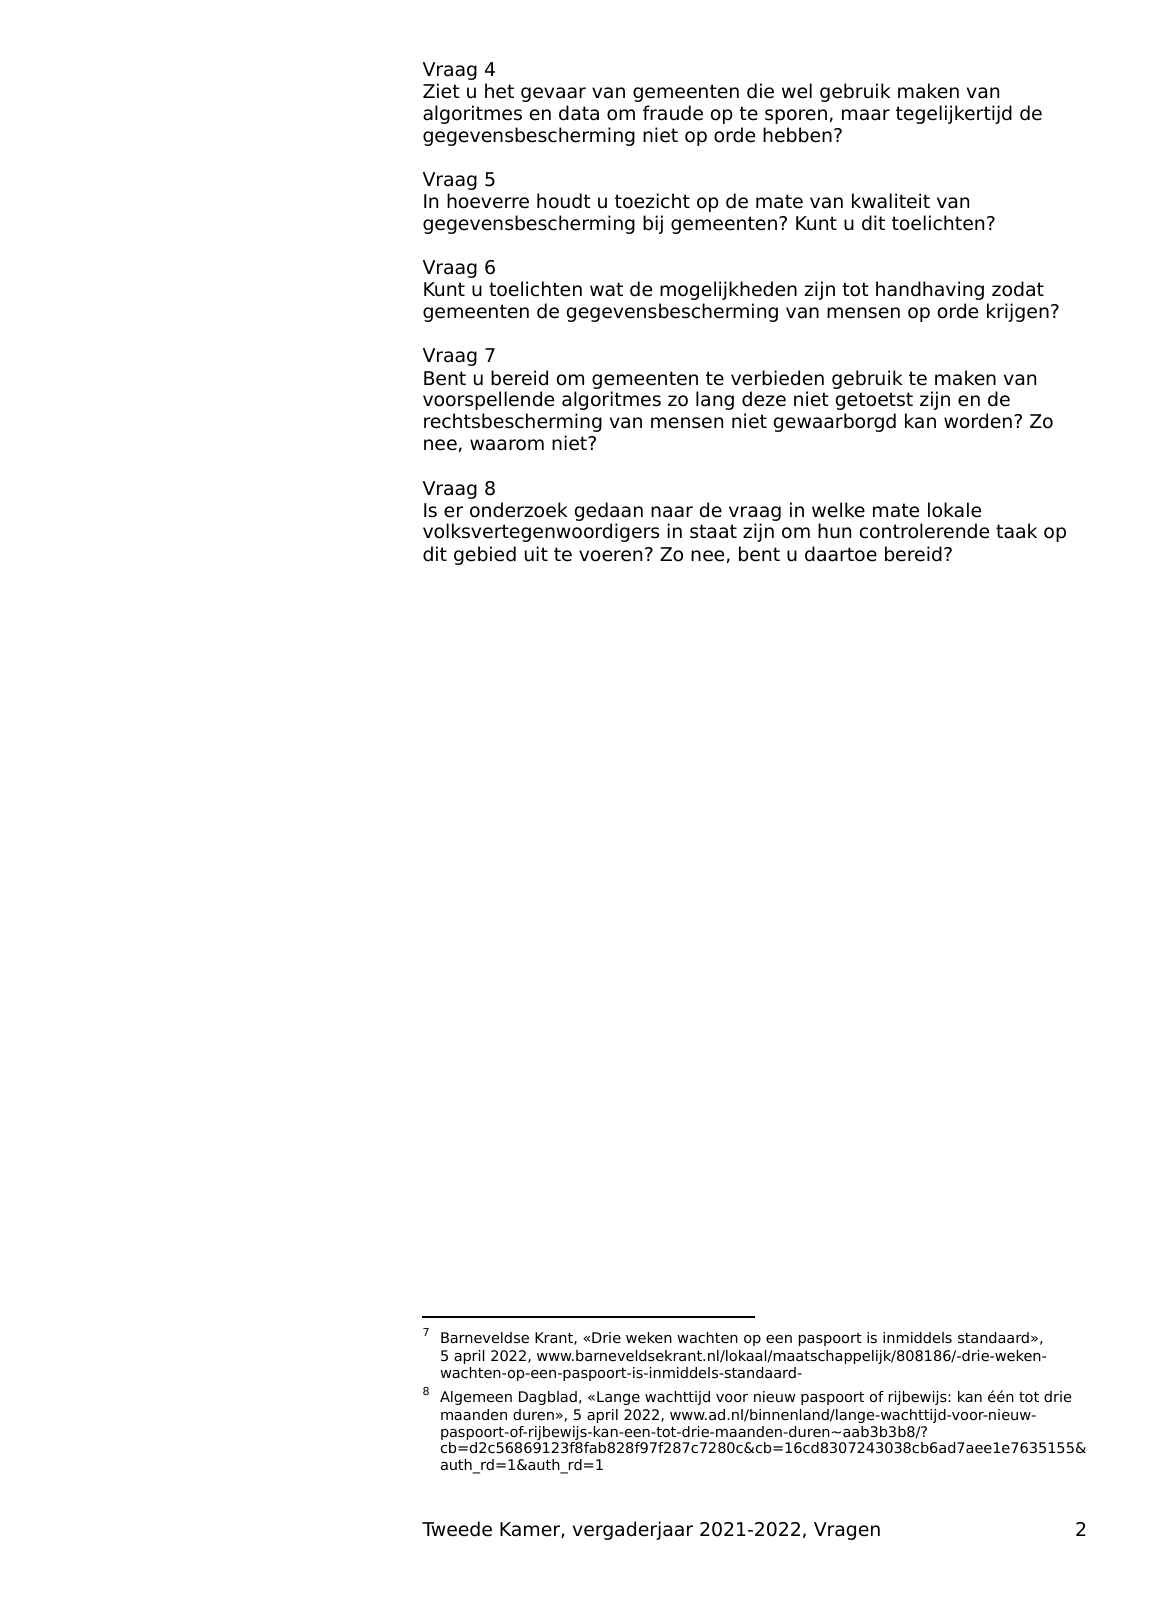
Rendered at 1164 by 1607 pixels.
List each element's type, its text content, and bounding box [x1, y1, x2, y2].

text Ziet u het gevaar van gemeenten die wel gebruik maken van algoritmes en data om fraude op te sporen, maar tegelijkertijd de gegevensbescherming niet op orde hebben? [422, 81, 1087, 147]
text Vraag 4 [422, 59, 1087, 81]
text Algemeen Dagblad, «Lange wachttijd voor nieuw paspoort of rijbewijs: kan één tot drie maanden duren», 5 april 2022, www.ad.nl/binnenland/lange-wachttijd-voor-nieuw-paspoort-of-rijbewijs-kan-een-tot-drie-maanden-duren~aab3b3b8/?cb=d2c56869123f8fab828f97f287c7280c&cb=16cd8307243038cb6ad7aee1e7635155&auth_rd=1&auth_rd=1 [422, 1385, 1087, 1474]
text Barneveldse Krant, «Drie weken wachten op een paspoort is inmiddels standaard», 5 april 2022, www.barneveldsekrant.nl/lokaal/maatschappelijk/808186/-drie-weken-wachten-op-een-paspoort-is-inmiddels-standaard- [422, 1326, 1087, 1382]
text Vraag 5 [422, 169, 1087, 191]
text Vraag 6 [422, 257, 1087, 279]
text Vraag 7 [422, 345, 1087, 367]
text Kunt u toelichten wat de mogelijkheden zijn tot handhaving zodat gemeenten de gegevensbescherming van mensen op orde krijgen? [422, 279, 1087, 323]
text Is er onderzoek gedaan naar de vraag in welke mate lokale volksvertegenwoordigers in staat zijn om hun controlerende taak op dit gebied uit te voeren? Zo nee, bent u daartoe bereid? [422, 499, 1087, 565]
text In hoeverre houdt u toezicht op de mate van kwaliteit van gegevensbescherming bij gemeenten? Kunt u dit toelichten? [422, 191, 1087, 235]
text Bent u bereid om gemeenten te verbieden gebruik te maken van voorspellende algoritmes zo lang deze niet getoetst zijn en de rechtsbescherming van mensen niet gewaarborgd kan worden? Zo nee, waarom niet? [422, 367, 1087, 455]
text Vraag 8 [422, 477, 1087, 499]
